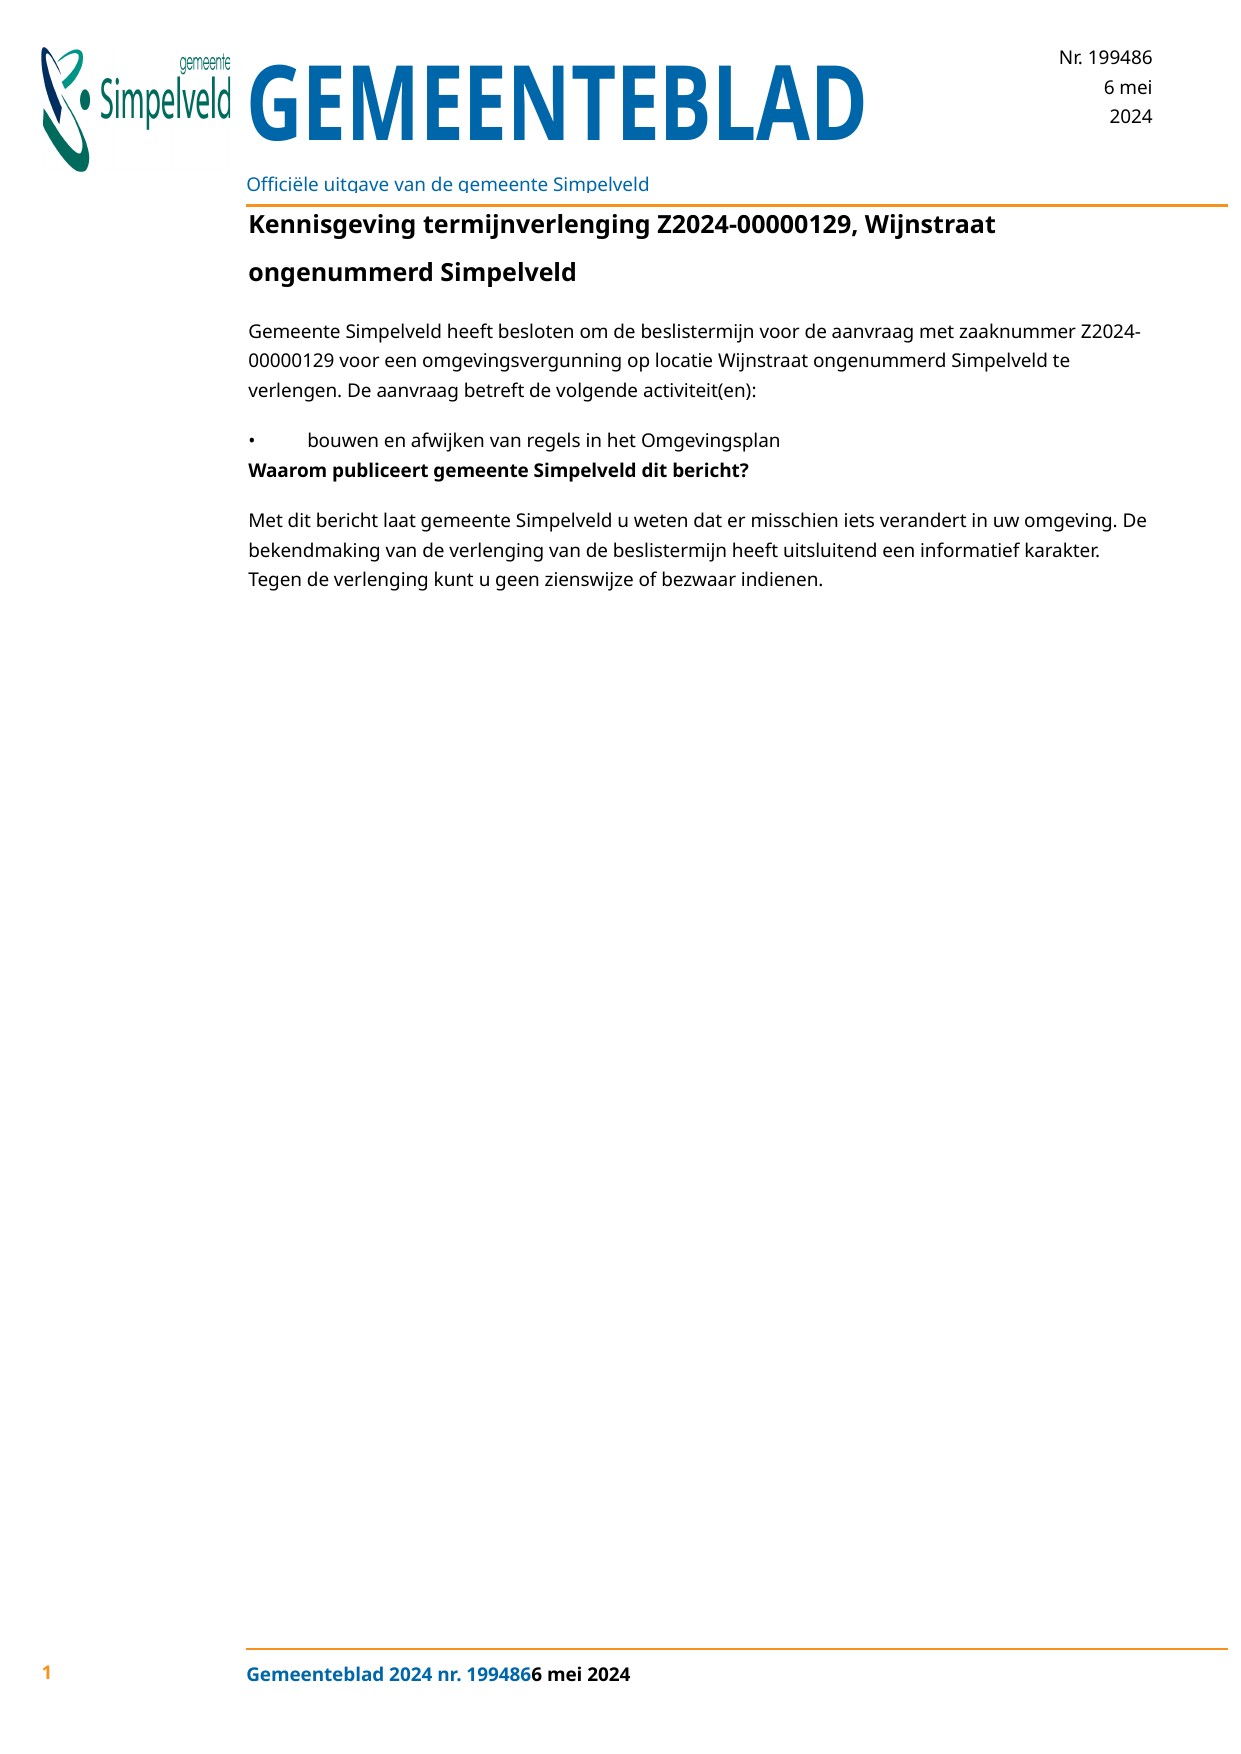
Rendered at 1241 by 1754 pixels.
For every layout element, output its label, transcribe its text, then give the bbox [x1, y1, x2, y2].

list bouwen en afwijken van regels in het Omgevingsplan [248, 427, 1152, 453]
text Gemeente Simpelveld heeft besloten om de beslistermijn voor de aanvraag met zaaknummer Z2024-00000129 voor een omgevingsvergunning op locatie Wijnstraat ongenummerd Simpelveld te verlengen. De aanvraag betreft de volgende activiteit(en): [248, 318, 1152, 403]
text Kennisgeving termijnverlenging Z2024-00000129, Wijnstraat ongenummerd Simpelveld [248, 207, 1152, 288]
picture [41, 47, 231, 172]
text Waarom publiceert gemeente Simpelveld dit bericht? [248, 457, 1152, 483]
text Met dit bericht laat gemeente Simpelveld u weten dat er misschien iets verandert in uw omgeving. De bekendmaking van de verlenging van de beslistermijn heeft uitsluitend een informatief karakter. Tegen de verlenging kunt u geen zienswijze of bezwaar indienen. [248, 507, 1152, 592]
